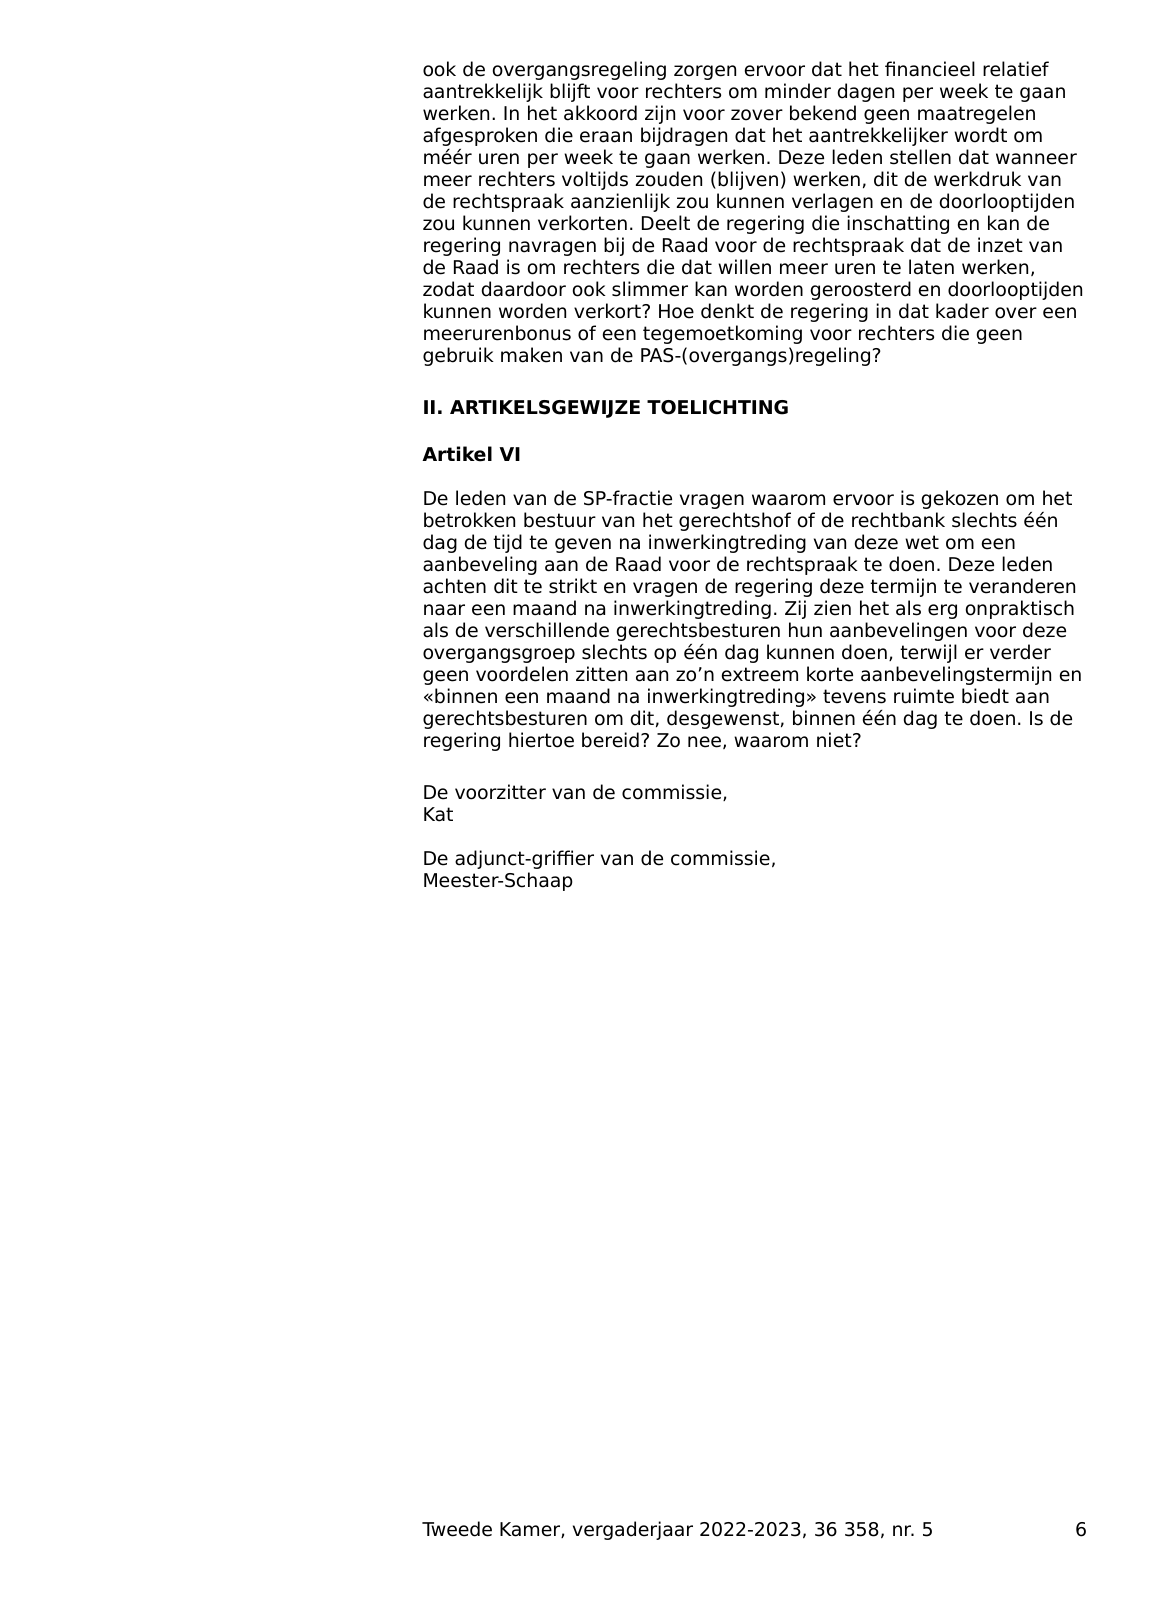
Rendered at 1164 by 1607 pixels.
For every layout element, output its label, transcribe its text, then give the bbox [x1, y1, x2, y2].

subtitle II. ARTIKELSGEWIJZE TOELICHTING [422, 397, 1087, 419]
text De leden van de SP-fractie vragen waarom ervoor is gekozen om het betrokken bestuur van het gerechtshof of de rechtbank slechts één dag de tijd te geven na inwerkingtreding van deze wet om een aanbeveling aan de Raad voor de rechtspraak te doen. Deze leden achten dit te strikt en vragen de regering deze termijn te veranderen naar een maand na inwerkingtreding. Zij zien het als erg onpraktisch als de verschillende gerechtsbesturen hun aanbevelingen voor deze overgangsgroep slechts op één dag kunnen doen, terwijl er verder geen voordelen zitten aan zo’n extreem korte aanbevelingstermijn en «binnen een maand na inwerkingtreding» tevens ruimte biedt aan gerechtsbesturen om dit, desgewenst, binnen één dag te doen. Is de regering hiertoe bereid? Zo nee, waarom niet? [422, 488, 1087, 752]
text ook de overgangsregeling zorgen ervoor dat het financieel relatief aantrekkelijk blijft voor rechters om minder dagen per week te gaan werken. In het akkoord zijn voor zover bekend geen maatregelen afgesproken die eraan bijdragen dat het aantrekkelijker wordt om méér uren per week te gaan werken. Deze leden stellen dat wanneer meer rechters voltijds zouden (blijven) werken, dit de werkdruk van de rechtspraak aanzienlijk zou kunnen verlagen en de doorlooptijden zou kunnen verkorten. Deelt de regering die inschatting en kan de regering navragen bij de Raad voor de rechtspraak dat de inzet van de Raad is om rechters die dat willen meer uren te laten werken, zodat daardoor ook slimmer kan worden geroosterd en doorlooptijden kunnen worden verkort? Hoe denkt de regering in dat kader over een meerurenbonus of een tegemoetkoming voor rechters die geen gebruik maken van de PAS-(overgangs)regeling? [422, 59, 1087, 367]
text De voorzitter van de commissie, Kat [422, 782, 1087, 826]
text De adjunct-griffier van de commissie, Meester-Schaap [422, 848, 1087, 892]
subtitle Artikel VI [422, 444, 1087, 466]
